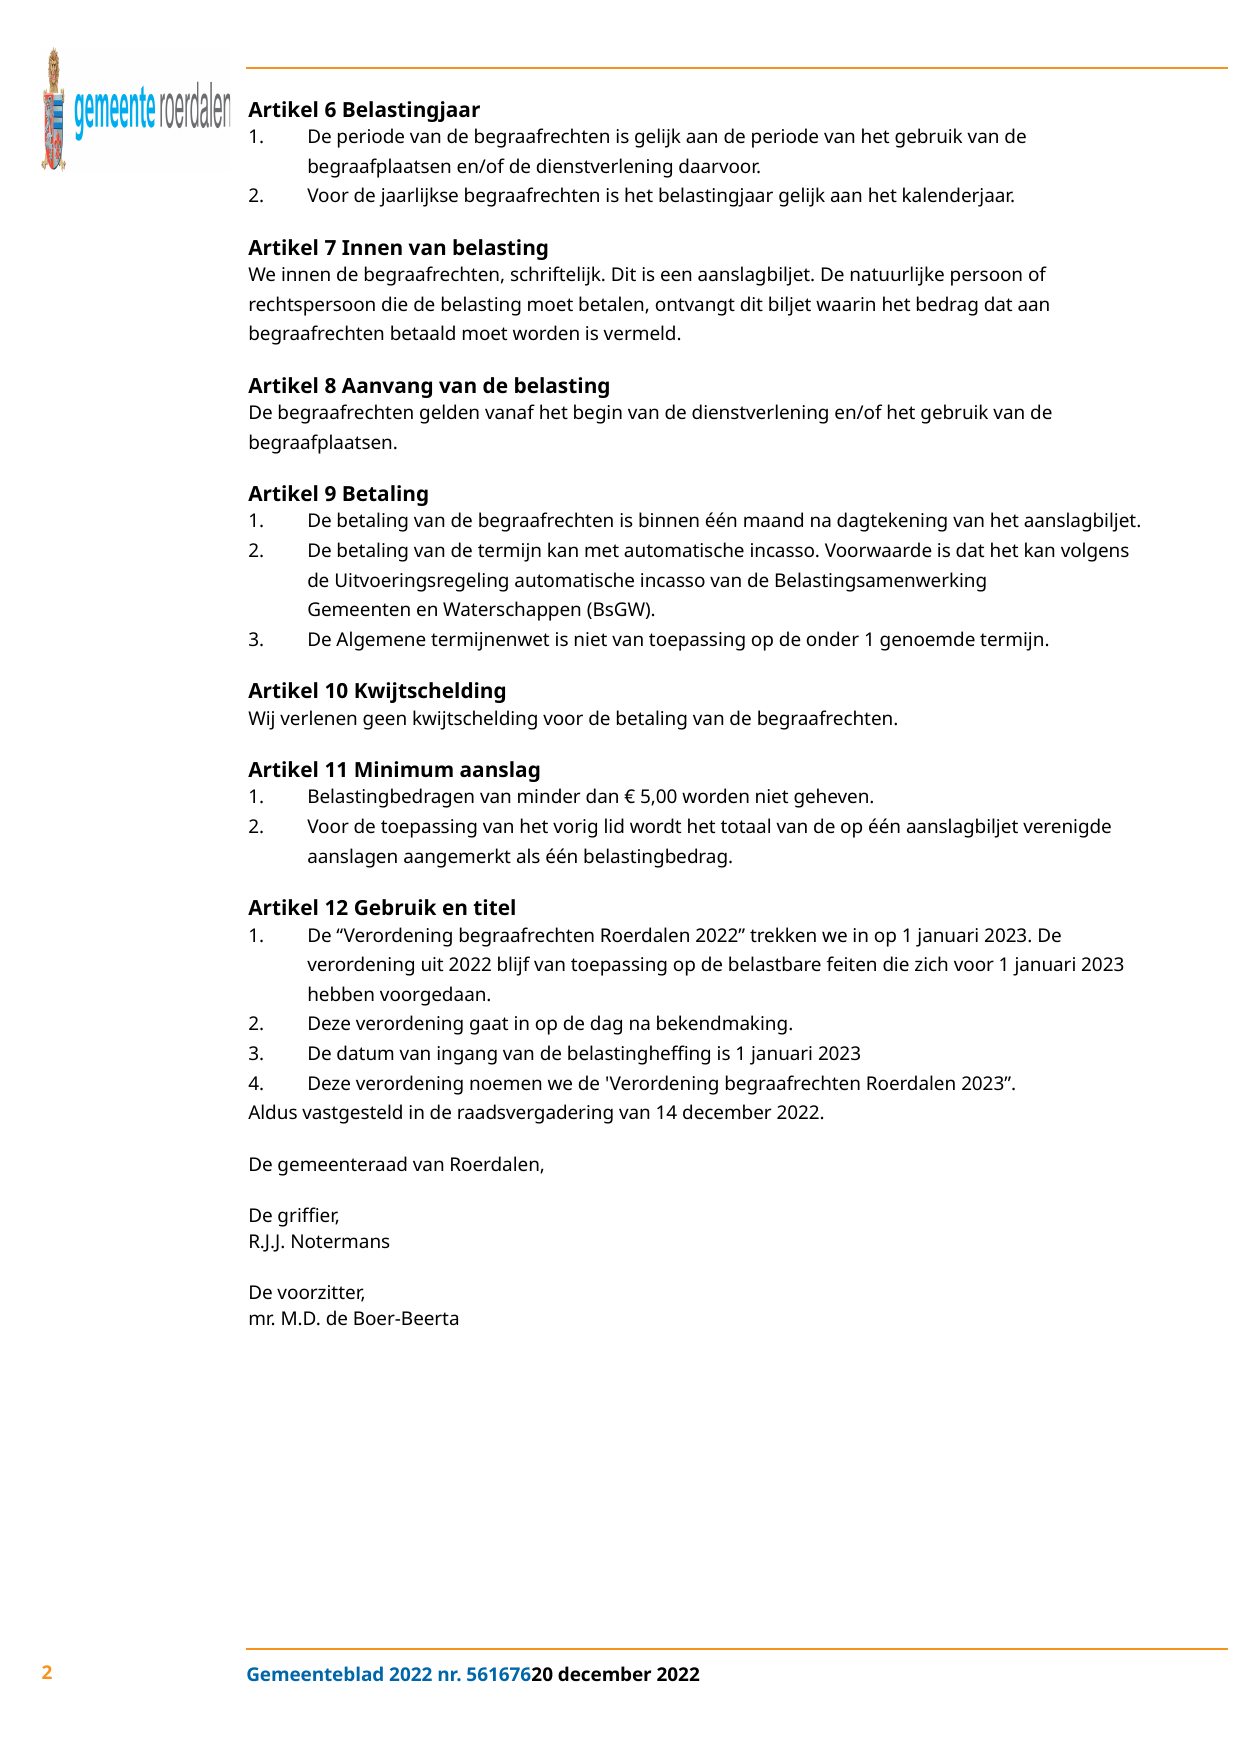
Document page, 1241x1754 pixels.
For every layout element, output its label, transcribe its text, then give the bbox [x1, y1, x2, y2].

list De periode van de begraafrechten is gelijk aan de periode van het gebruik van de begraafplaatsen en/of de dienstverlening daarvoor. [248, 123, 1152, 178]
list Deze verordening gaat in op de dag na bekendmaking. [248, 1011, 1152, 1036]
list De betaling van de termijn kan met automatische incasso. Voorwaarde is dat het kan volgens de Uitvoeringsregeling automatische incasso van de Belastingsamenwerking [248, 537, 1152, 593]
text Artikel 12 Gebruik en titel [248, 893, 1152, 922]
text De voorzitter, [248, 1279, 1152, 1305]
text De griffier, [248, 1202, 1152, 1228]
text We innen de begraafrechten, schriftelijk. Dit is een aanslagbiljet. De natuurlijke persoon of rechtspersoon die de belasting moet betalen, ontvangt dit biljet waarin het bedrag dat aan begraafrechten betaald moet worden is vermeld. [248, 261, 1152, 346]
list Deze verordening noemen we de 'Verordening begraafrechten Roerdalen 2023”. [248, 1070, 1152, 1095]
text Wij verlenen geen kwijtschelding voor de betaling van de begraafrechten. [248, 705, 1152, 731]
picture [41, 47, 231, 172]
list Voor de jaarlijkse begraafrechten is het belastingjaar gelijk aan het kalenderjaar. [248, 182, 1152, 208]
list Belastingbedragen van minder dan € 5,00 worden niet geheven. [248, 784, 1152, 809]
text De begraafrechten gelden vanaf het begin van de dienstverlening en/of het gebruik van de begraafplaatsen. [248, 399, 1152, 454]
text Artikel 7 Innen van belasting [248, 233, 1152, 261]
list De datum van ingang van de belastingheffing is 1 januari 2023 [248, 1040, 1152, 1066]
text Artikel 8 Aanvang van de belasting [248, 371, 1152, 399]
text Artikel 10 Kwijtschelding [248, 676, 1152, 705]
text Artikel 9 Betaling [248, 479, 1152, 508]
list De “Verordening begraafrechten Roerdalen 2022” trekken we in op 1 januari 2023. De verordening uit 2022 blijf van toepassing op de belastbare feiten die zich voor 1 januari 2023 hebben voorgedaan. [248, 922, 1152, 1007]
list De Algemene termijnenwet is niet van toepassing op de onder 1 genoemde termijn. [248, 626, 1152, 652]
text Artikel 6 Belastingjaar [248, 95, 1152, 123]
text Aldus vastgesteld in de raadsvergadering van 14 december 2022. [248, 1099, 1152, 1125]
text mr. M.D. de Boer-Beerta [248, 1305, 1152, 1331]
text De gemeenteraad van Roerdalen, [248, 1151, 1152, 1176]
text R.J.J. Notermans [248, 1228, 1152, 1254]
text Artikel 11 Minimum aanslag [248, 755, 1152, 784]
list De betaling van de begraafrechten is binnen één maand na dagtekening van het aanslagbiljet. [248, 508, 1152, 533]
list Gemeenten en Waterschappen (BsGW). [248, 596, 1152, 622]
list Voor de toepassing van het vorig lid wordt het totaal van de op één aanslagbiljet verenigde aanslagen aangemerkt als één belastingbedrag. [248, 813, 1152, 869]
